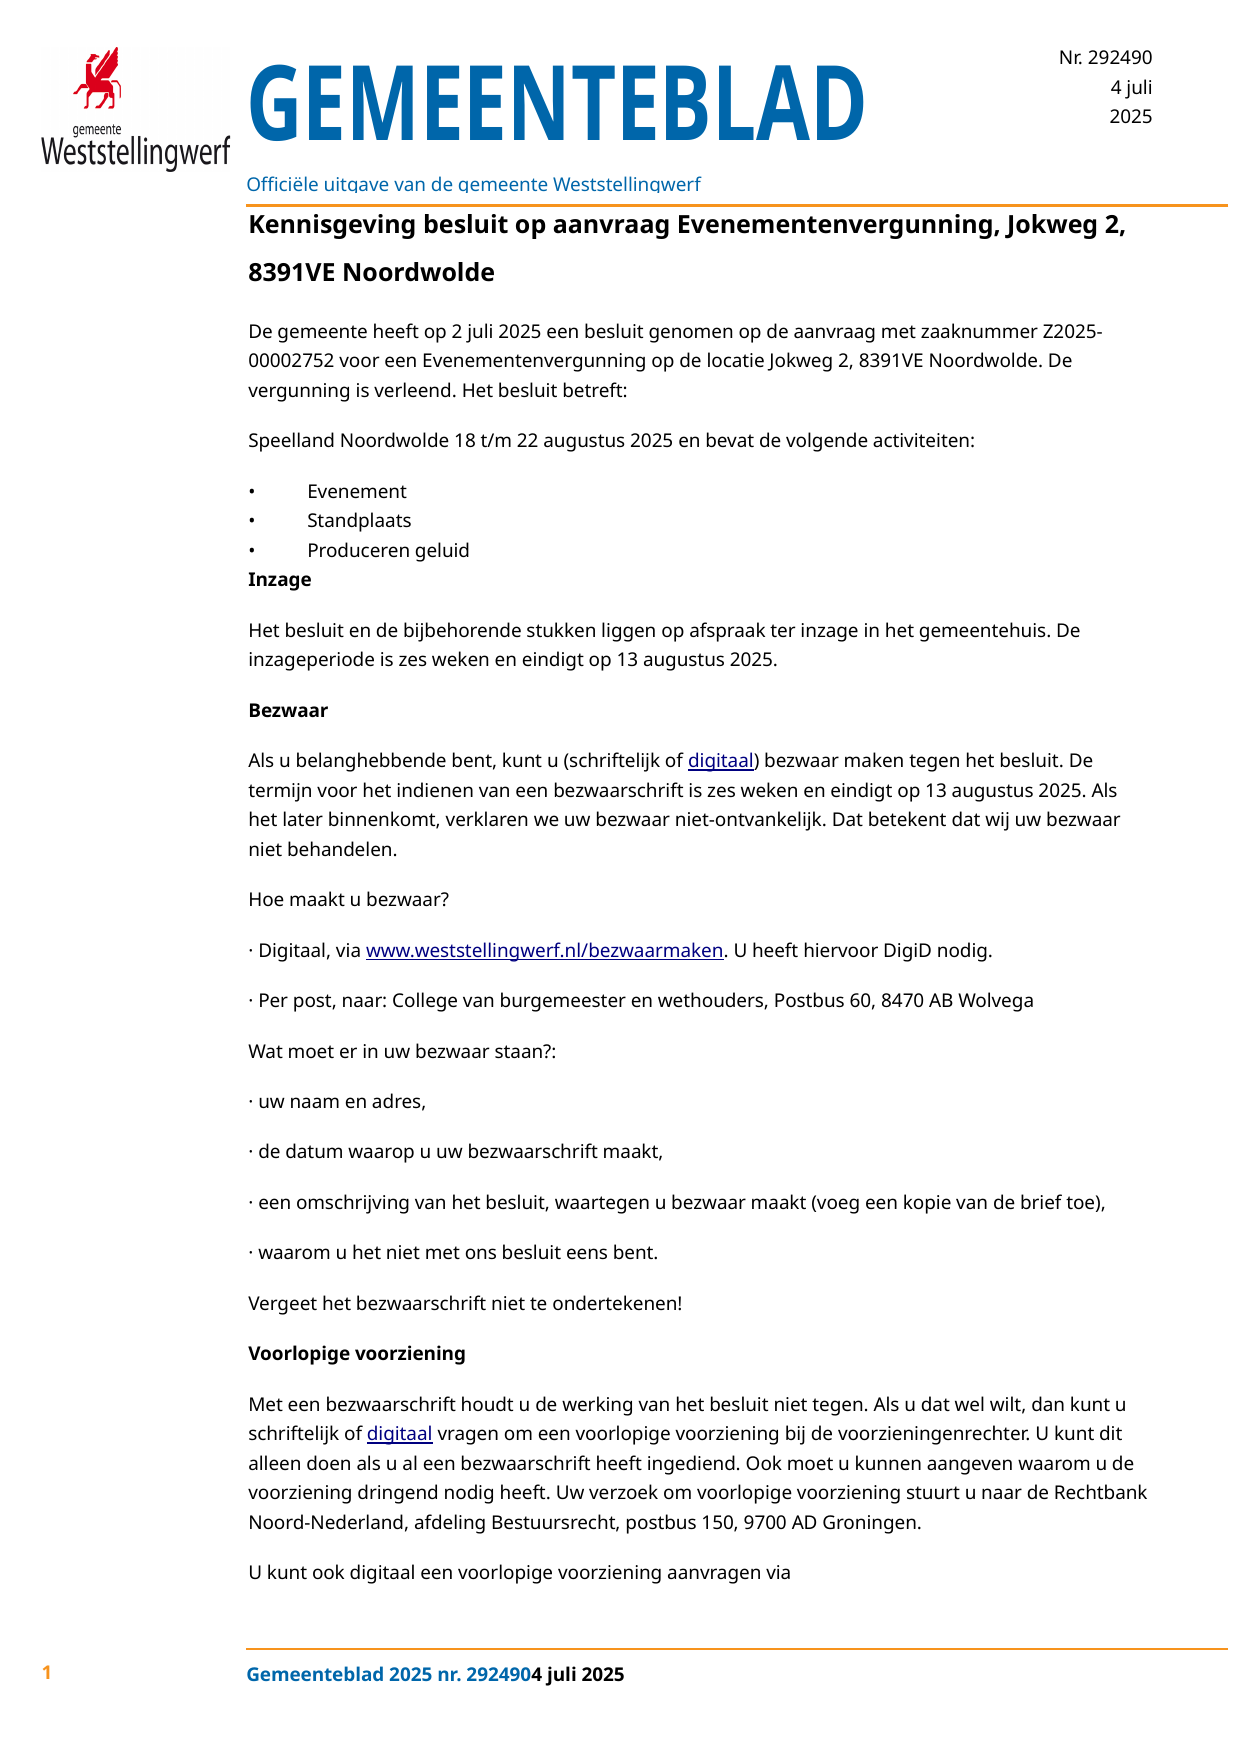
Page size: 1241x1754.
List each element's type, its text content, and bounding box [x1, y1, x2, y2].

text Kennisgeving besluit op aanvraag Evenementenvergunning, Jokweg 2, 8391VE Noordwolde [248, 207, 1152, 288]
text Inzage [248, 567, 1152, 592]
text Speelland Noordwolde 18 t/m 22 augustus 2025 en bevat de volgende activiteiten: [248, 427, 1152, 453]
list Produceren geluid [248, 537, 1152, 563]
text Hoe maakt u bezwaar? [248, 887, 1152, 912]
text · de datum waarop u uw bezwaarschrift maakt, [248, 1139, 1152, 1164]
picture [41, 47, 231, 172]
text U kunt ook digitaal een voorlopige voorziening aanvragen via [248, 1559, 1152, 1585]
text De gemeente heeft op 2 juli 2025 een besluit genomen op de aanvraag met zaaknummer Z2025-00002752 voor een Evenementenvergunning op de locatie Jokweg 2, 8391VE Noordwolde. De vergunning is verleend. Het besluit betreft: [248, 318, 1152, 403]
text · Digitaal, via www.weststellingwerf.nl/bezwaarmaken. U heeft hiervoor DigiD nodig. [248, 937, 1152, 963]
list Evenement [248, 478, 1152, 504]
text Als u belanghebbende bent, kunt u (schriftelijk of digitaal) bezwaar maken tegen het besluit. De termijn voor het indienen van een bezwaarschrift is zes weken en eindigt op 13 augustus 2025. Als het later binnenkomt, verklaren we uw bezwaar niet-ontvankelijk. Dat betekent dat wij uw bezwaar niet behandelen. [248, 747, 1152, 862]
text · een omschrijving van het besluit, waartegen u bezwaar maakt (voeg een kopie van de brief toe), [248, 1189, 1152, 1215]
text Met een bezwaarschrift houdt u de werking van het besluit niet tegen. Als u dat wel wilt, dan kunt u schriftelijk of digitaal vragen om een voorlopige voorziening bij de voorzieningenrechter. U kunt dit alleen doen als u al een bezwaarschrift heeft ingediend. Ook moet u kunnen aangeven waarom u de voorziening dringend nodig heeft. Uw verzoek om voorlopige voorziening stuurt u naar de Rechtbank Noord-Nederland, afdeling Bestuursrecht, postbus 150, 9700 AD Groningen. [248, 1391, 1152, 1535]
list Standplaats [248, 507, 1152, 533]
text · Per post, naar: College van burgemeester en wethouders, Postbus 60, 8470 AB Wolvega [248, 987, 1152, 1013]
text · waarom u het niet met ons besluit eens bent. [248, 1239, 1152, 1265]
text Het besluit en de bijbehorende stukken liggen op afspraak ter inzage in het gemeentehuis. De inzageperiode is zes weken en eindigt op 13 augustus 2025. [248, 617, 1152, 672]
text Wat moet er in uw bezwaar staan?: [248, 1038, 1152, 1064]
text Voorlopige voorziening [248, 1340, 1152, 1366]
text · uw naam en adres, [248, 1088, 1152, 1114]
text Vergeet het bezwaarschrift niet te ondertekenen! [248, 1290, 1152, 1316]
text Bezwaar [248, 697, 1152, 723]
